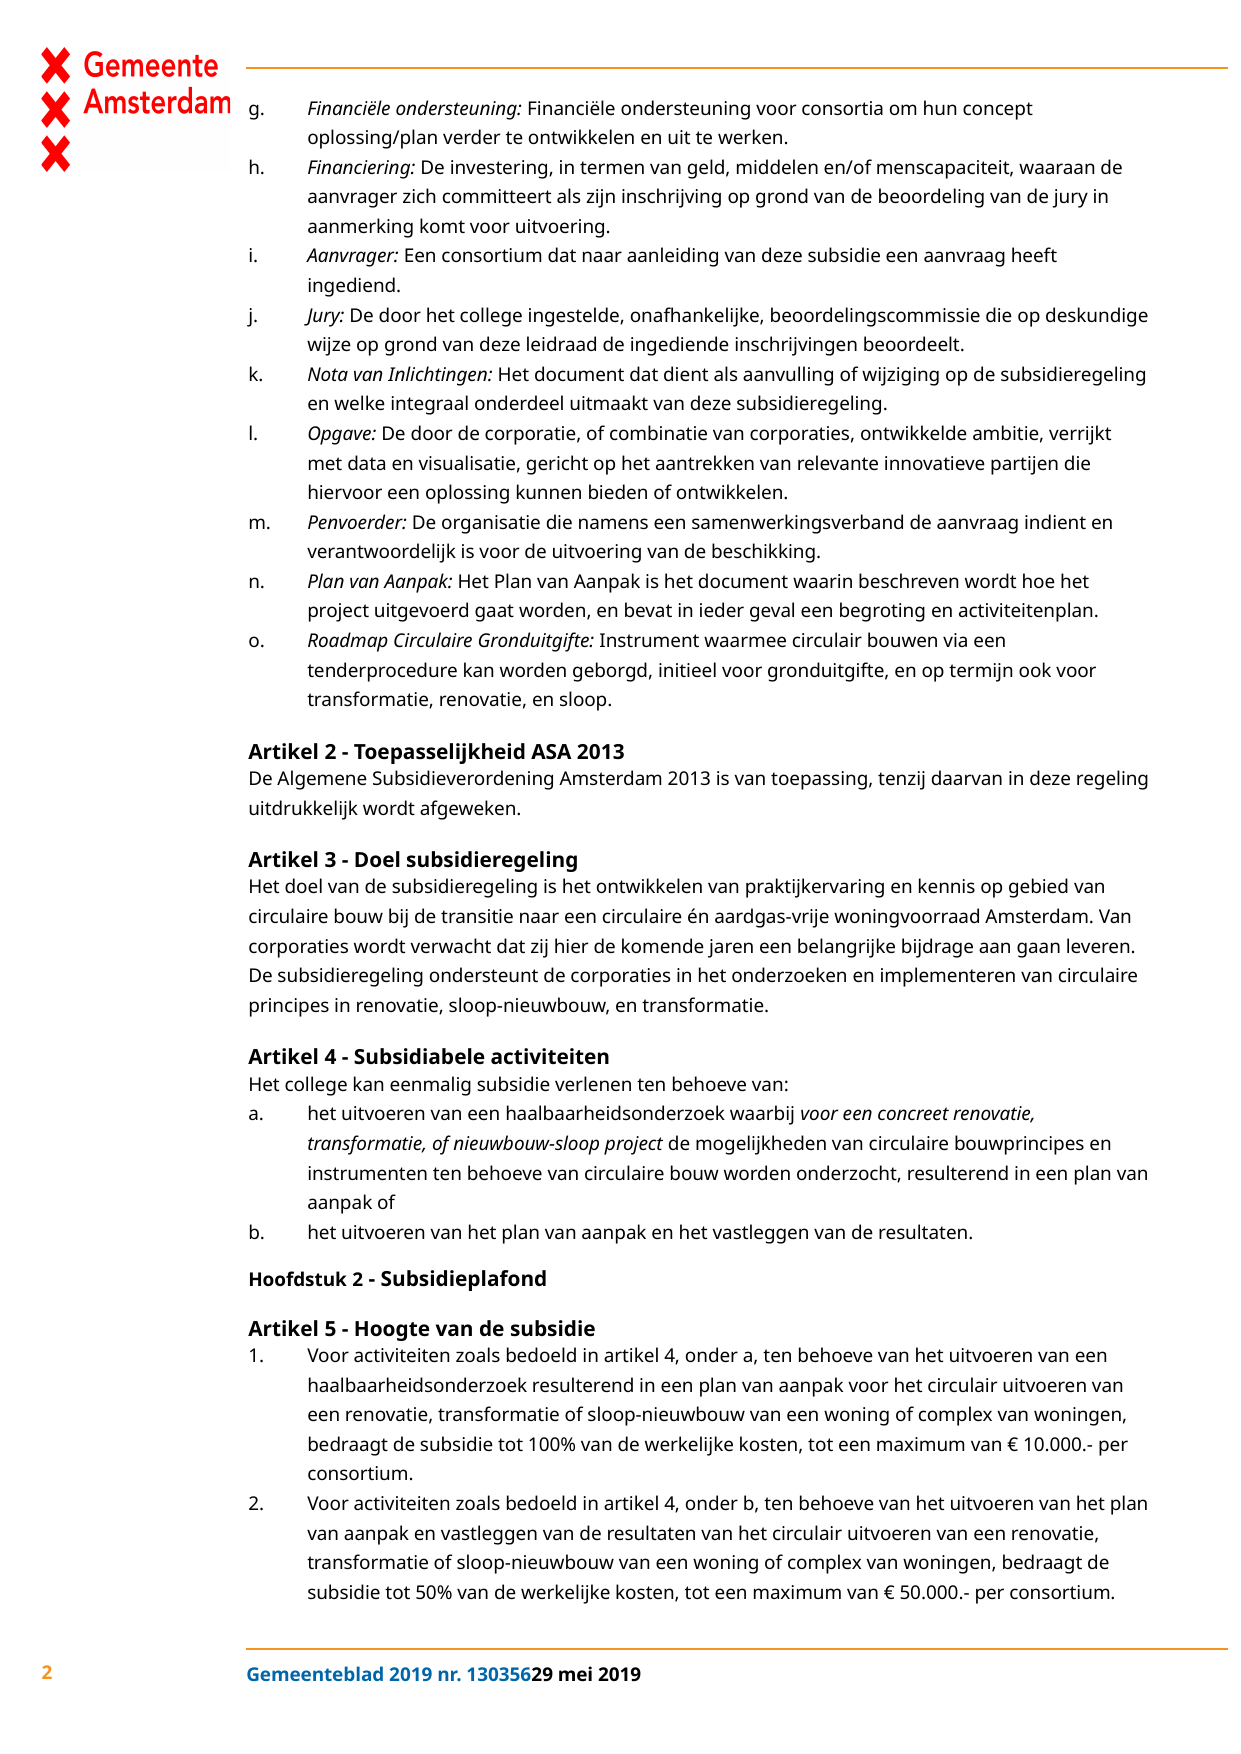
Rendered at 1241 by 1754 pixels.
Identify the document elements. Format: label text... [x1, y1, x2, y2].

list Nota van Inlichtingen: Het document dat dient als aanvulling of wijziging op de subsidieregeling en welke integraal onderdeel uitmaakt van deze subsidieregeling. [248, 361, 1152, 416]
text Artikel 3 - Doel subsidieregeling [248, 845, 1152, 874]
text De Algemene Subsidieverordening Amsterdam 2013 is van toepassing, tenzij daarvan in deze regeling uitdrukkelijk wordt afgeweken. [248, 765, 1152, 821]
list Aanvrager: Een consortium dat naar aanleiding van deze subsidie een aanvraag heeft ingediend. [248, 243, 1152, 298]
list Roadmap Circulaire Gronduitgifte: Instrument waarmee circulair bouwen via een tenderprocedure kan worden geborgd, initieel voor gronduitgifte, en op termijn ook voor transformatie, renovatie, en sloop. [248, 627, 1152, 712]
text Artikel 4 - Subsidiabele activiteiten [248, 1042, 1152, 1071]
list Financiële ondersteuning: Financiële ondersteuning voor consortia om hun concept oplossing/plan verder te ontwikkelen en uit te werken. [248, 95, 1152, 150]
list Financiering: De investering, in termen van geld, middelen en/of menscapaciteit, waaraan de aanvrager zich committeert als zijn inschrijving op grond van de beoordeling van de jury in aanmerking komt voor uitvoering. [248, 154, 1152, 239]
list Voor activiteiten zoals bedoeld in artikel 4, onder b, ten behoeve van het uitvoeren van het plan van aanpak en vastleggen van de resultaten van het circulair uitvoeren van een renovatie, transformatie of sloop-nieuwbouw van een woning of complex van woningen, bedraagt de subsidie tot 50% van de werkelijke kosten, tot een maximum van € 50.000.- per consortium. [248, 1490, 1152, 1604]
text Artikel 5 - Hoogte van de subsidie [248, 1314, 1152, 1342]
list Opgave: De door de corporatie, of combinatie van corporaties, ontwikkelde ambitie, verrijkt met data en visualisatie, gericht op het aantrekken van relevante innovatieve partijen die hiervoor een oplossing kunnen bieden of ontwikkelen. [248, 420, 1152, 505]
text Hoofdstuk 2 - Subsidieplafond [248, 1264, 1152, 1293]
text Het doel van de subsidieregeling is het ontwikkelen van praktijkervaring en kennis op gebied van circulaire bouw bij de transitie naar een circulaire én aardgas-vrije woningvoorraad Amsterdam. Van corporaties wordt verwacht dat zij hier de komende jaren een belangrijke bijdrage aan gaan leveren. De subsidieregeling ondersteunt de corporaties in het onderzoeken en implementeren van circulaire principes in renovatie, sloop-nieuwbouw, en transformatie. [248, 874, 1152, 1018]
list Voor activiteiten zoals bedoeld in artikel 4, onder a, ten behoeve van het uitvoeren van een haalbaarheidsonderzoek resulterend in een plan van aanpak voor het circulair uitvoeren van een renovatie, transformatie of sloop-nieuwbouw van een woning of complex van woningen, bedraagt de subsidie tot 100% van de werkelijke kosten, tot een maximum van € 10.000.- per consortium. [248, 1342, 1152, 1486]
list Plan van Aanpak: Het Plan van Aanpak is het document waarin beschreven wordt hoe het project uitgevoerd gaat worden, en bevat in ieder geval een begroting en activiteitenplan. [248, 568, 1152, 623]
text Artikel 2 - Toepasselijkheid ASA 2013 [248, 737, 1152, 765]
list het uitvoeren van het plan van aanpak en het vastleggen van de resultaten. [248, 1219, 1152, 1244]
picture [41, 47, 231, 172]
text Het college kan eenmalig subsidie verlenen ten behoeve van: [248, 1071, 1152, 1097]
list Jury: De door het college ingestelde, onafhankelijke, beoordelingscommissie die op deskundige wijze op grond van deze leidraad de ingediende inschrijvingen beoordeelt. [248, 302, 1152, 357]
list het uitvoeren van een haalbaarheidsonderzoek waarbij voor een concreet renovatie, transformatie, of nieuwbouw-sloop project de mogelijkheden van circulaire bouwprincipes en instrumenten ten behoeve van circulaire bouw worden onderzocht, resulterend in een plan van aanpak of [248, 1101, 1152, 1215]
list Penvoerder: De organisatie die namens een samenwerkingsverband de aanvraag indient en verantwoordelijk is voor de uitvoering van de beschikking. [248, 509, 1152, 564]
